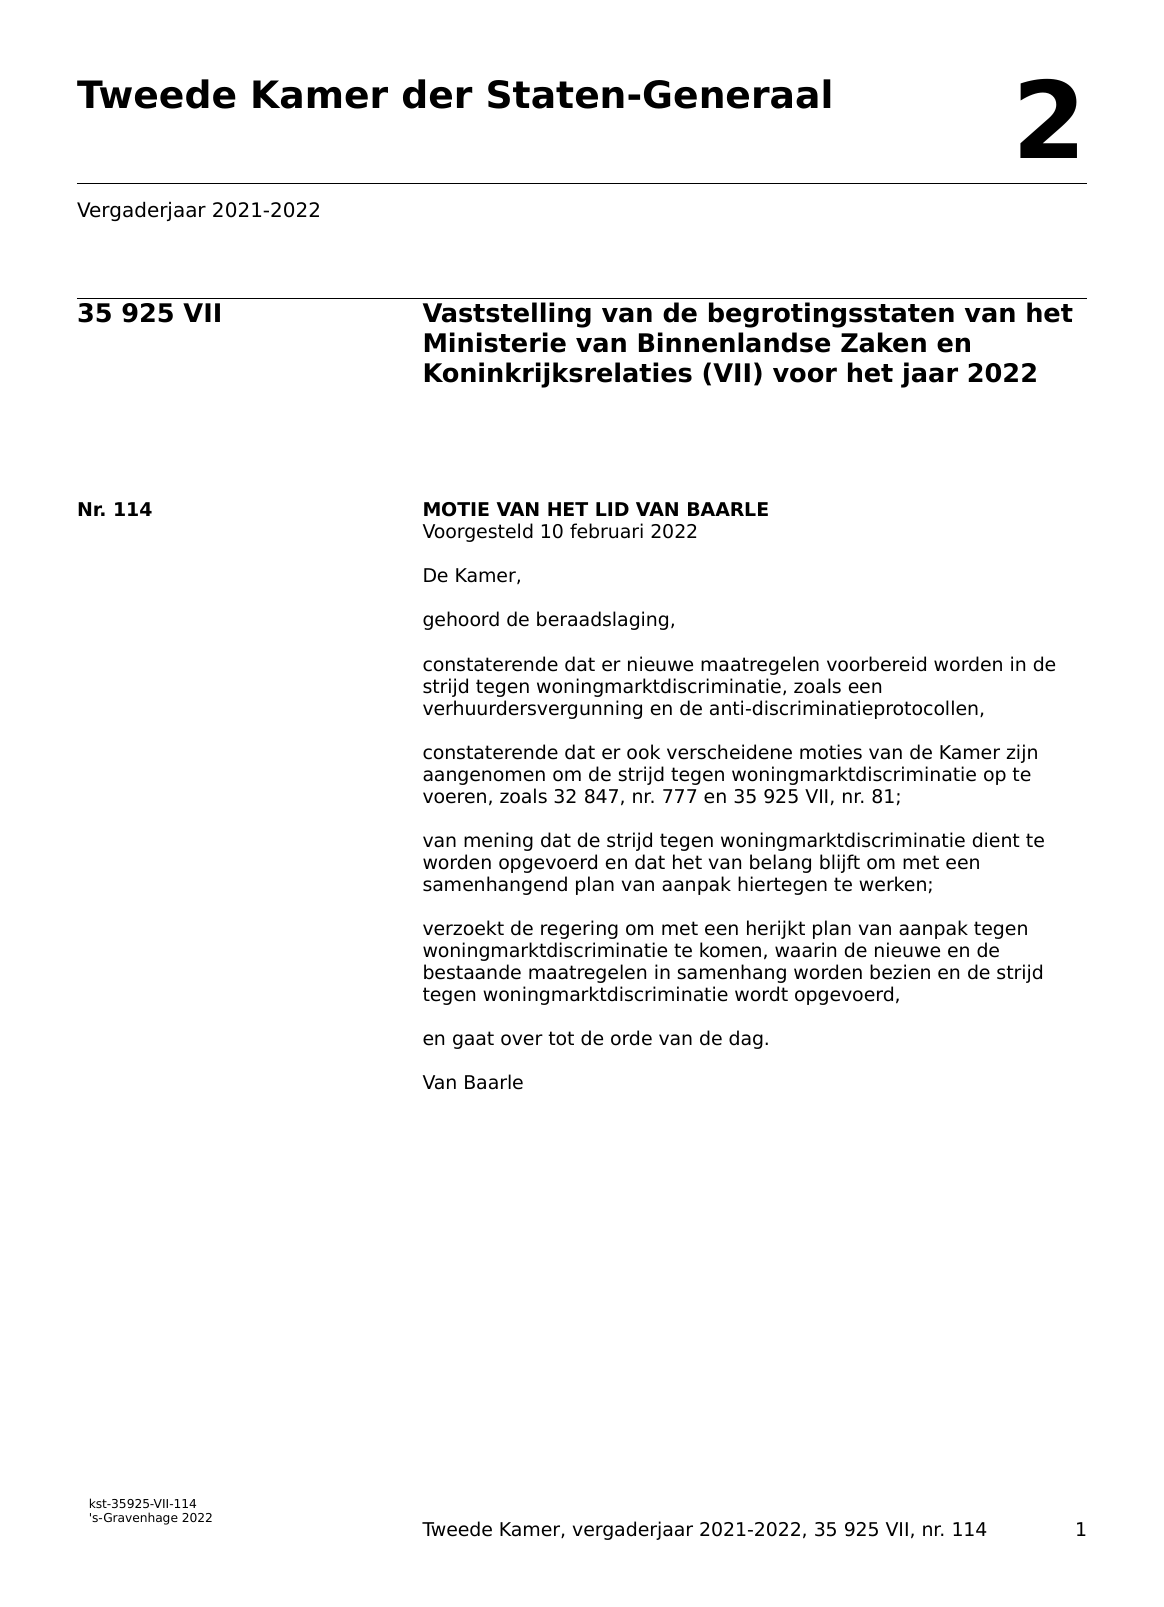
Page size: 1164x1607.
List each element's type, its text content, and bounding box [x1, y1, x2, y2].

table_cell Vergaderjaar 2021-2022 [77, 184, 1087, 298]
text Voorgesteld 10 februari 2022 [422, 521, 1087, 543]
text Van Baarle [422, 1072, 1087, 1094]
text 's-Gravenhage 2022 [88, 1511, 323, 1525]
subtitle 35 925 VII Vaststelling van de begrotingsstaten van het Ministerie van Binnenlandse Zaken en Koninkrijksrelaties (VII) voor het jaar 2022 [77, 299, 1087, 388]
text van mening dat de strijd tegen woningmarktdiscriminatie dient te worden opgevoerd en dat het van belang blijft om met een samenhangend plan van aanpak hiertegen te werken; [422, 830, 1087, 896]
text De Kamer, [422, 565, 1087, 587]
table_header 2 [886, 59, 1087, 183]
table_header Tweede Kamer der Staten-Generaal [77, 59, 886, 183]
text constaterende dat er ook verscheidene moties van de Kamer zijn aangenomen om de strijd tegen woningmarktdiscriminatie op te voeren, zoals 32 847, nr. 777 en 35 925 VII, nr. 81; [422, 742, 1087, 808]
text kst-35925-VII-114 [88, 1497, 323, 1511]
text constaterende dat er nieuwe maatregelen voorbereid worden in de strijd tegen woningmarktdiscriminatie, zoals een verhuurdersvergunning en de anti-discriminatieprotocollen, [422, 653, 1087, 719]
subtitle Nr. 114 MOTIE VAN HET LID VAN BAARLE [77, 499, 1087, 521]
text verzoekt de regering om met een herijkt plan van aanpak tegen woningmarktdiscriminatie te komen, waarin de nieuwe en de bestaande maatregelen in samenhang worden bezien en de strijd tegen woningmarktdiscriminatie wordt opgevoerd, [422, 918, 1087, 1006]
text en gaat over tot de orde van de dag. [422, 1028, 1087, 1050]
text gehoord de beraadslaging, [422, 609, 1087, 631]
